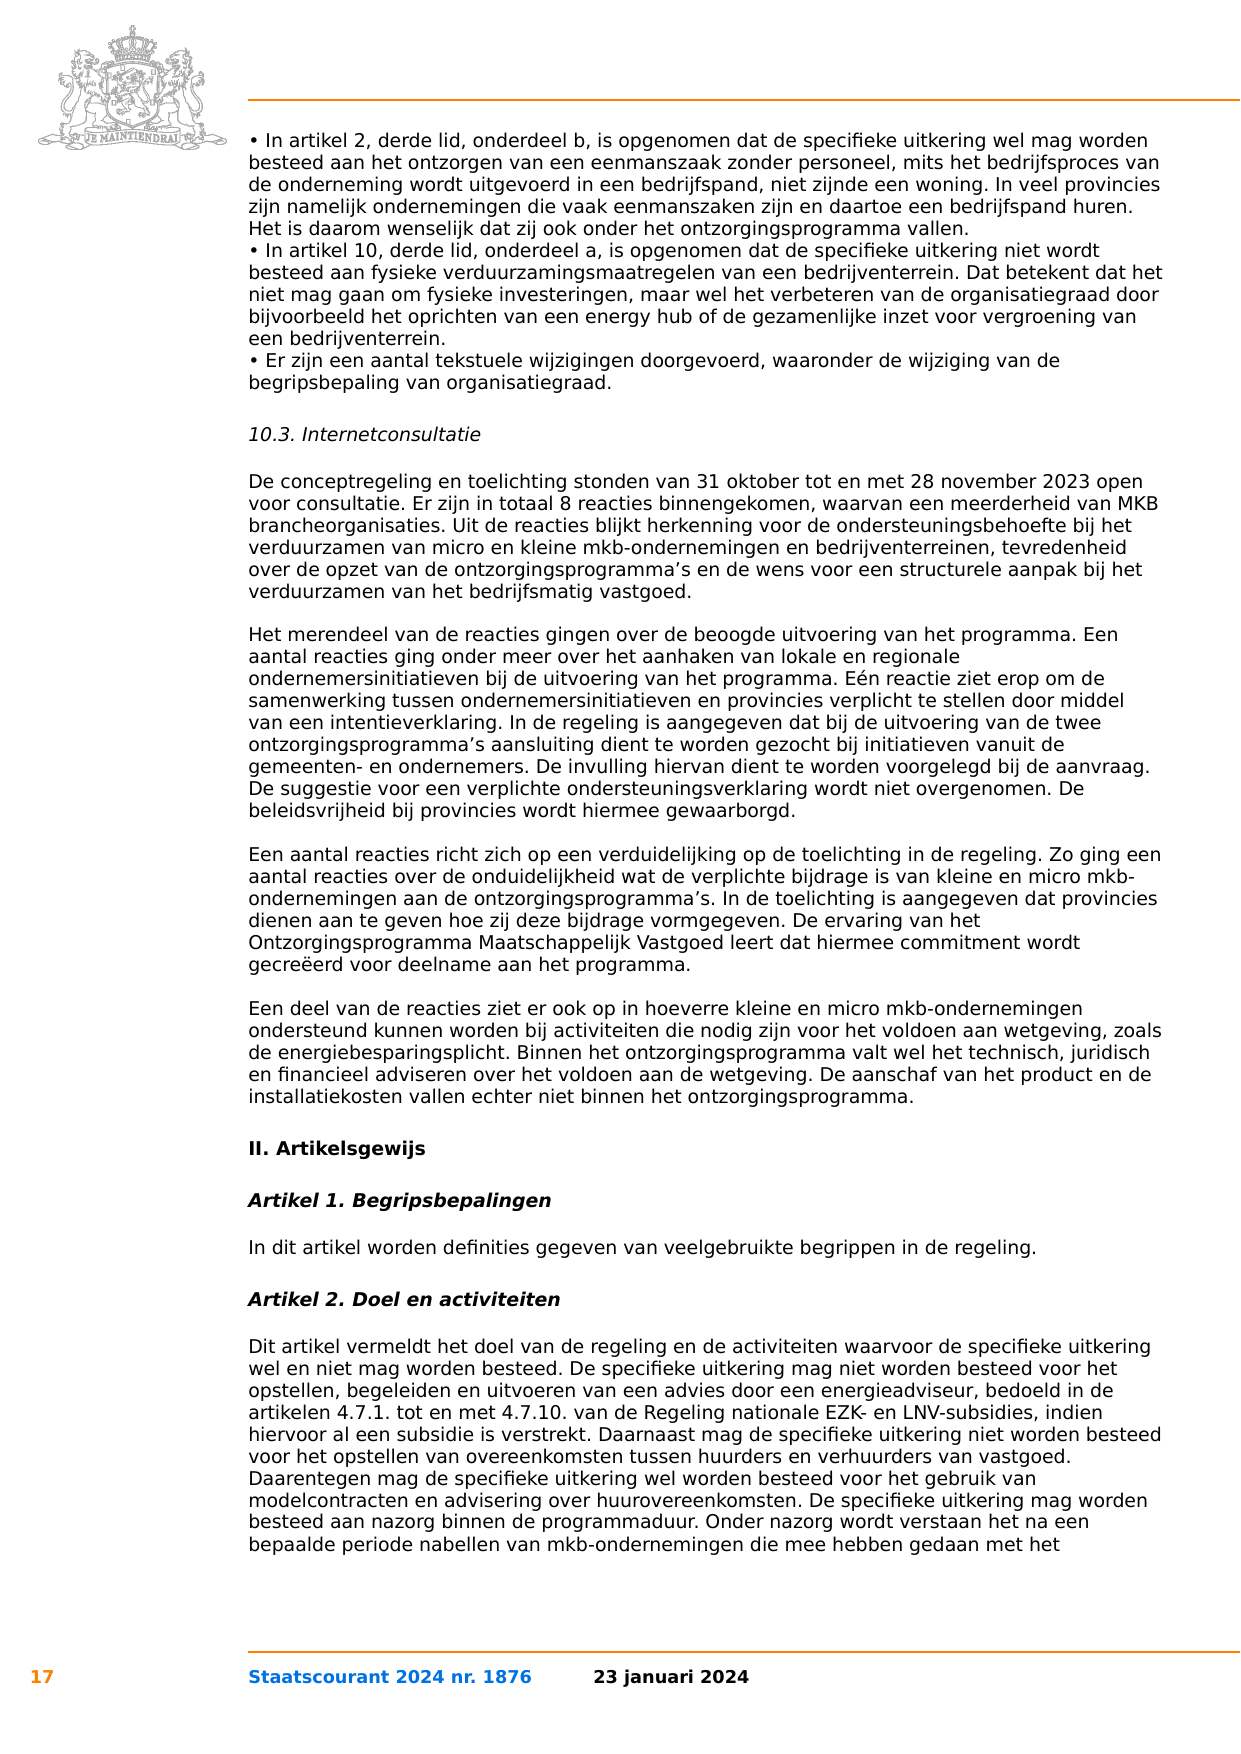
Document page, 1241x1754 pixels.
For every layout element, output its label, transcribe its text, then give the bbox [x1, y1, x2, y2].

text Het merendeel van de reacties gingen over de beoogde uitvoering van het programma. Een aantal reacties ging onder meer over het aanhaken van lokale en regionale ondernemersinitiatieven bij de uitvoering van het programma. Eén reactie ziet erop om de samenwerking tussen ondernemersinitiatieven en provincies verplicht te stellen door middel van een intentieverklaring. In de regeling is aangegeven dat bij de uitvoering van de twee ontzorgingsprogramma’s aansluiting dient te worden gezocht bij initiatieven vanuit de gemeenten- en ondernemers. De invulling hiervan dient te worden voorgelegd bij de aanvraag. De suggestie voor een verplichte ondersteuningsverklaring wordt niet overgenomen. De beleidsvrijheid bij provincies wordt hiermee gewaarborgd. [248, 624, 1163, 822]
text • In artikel 10, derde lid, onderdeel a, is opgenomen dat de specifieke uitkering niet wordt besteed aan fysieke verduurzamingsmaatregelen van een bedrijventerrein. Dat betekent dat het niet mag gaan om fysieke investeringen, maar wel het verbeteren van de organisatiegraad door bijvoorbeeld het oprichten van een energy hub of de gezamenlijke inzet voor vergroening van een bedrijventerrein. [248, 240, 1163, 350]
text • Er zijn een aantal tekstuele wijzigingen doorgevoerd, waaronder de wijziging van de begripsbepaling van organisatiegraad. [248, 350, 1163, 394]
text Een deel van de reacties ziet er ook op in hoeverre kleine en micro mkb-ondernemingen ondersteund kunnen worden bij activiteiten die nodig zijn voor het voldoen aan wetgeving, zoals de energiebesparingsplicht. Binnen het ontzorgingsprogramma valt wel het technisch, juridisch en financieel adviseren over het voldoen aan de wetgeving. De aanschaf van het product en de installatiekosten vallen echter niet binnen het ontzorgingsprogramma. [248, 998, 1163, 1108]
subtitle Artikel 2. Doel en activiteiten [248, 1289, 1163, 1311]
text Dit artikel vermeldt het doel van de regeling en de activiteiten waarvoor de specifieke uitkering wel en niet mag worden besteed. De specifieke uitkering mag niet worden besteed voor het opstellen, begeleiden en uitvoeren van een advies door een energieadviseur, bedoeld in de artikelen 4.7.1. tot en met 4.7.10. van de Regeling nationale EZK- en LNV-subsidies, indien hiervoor al een subsidie is verstrekt. Daarnaast mag de specifieke uitkering niet worden besteed voor het opstellen van overeenkomsten tussen huurders en verhuurders van vastgoed. Daarentegen mag de specifieke uitkering wel worden besteed voor het gebruik van modelcontracten en advisering over huurovereenkomsten. De specifieke uitkering mag worden besteed aan nazorg binnen de programmaduur. Onder nazorg wordt verstaan het na een bepaalde periode nabellen van mkb-ondernemingen die mee hebben gedaan met het [248, 1336, 1163, 1555]
subtitle 10.3. Internetconsultatie [248, 424, 1163, 446]
text Een aantal reacties richt zich op een verduidelijking op de toelichting in de regeling. Zo ging een aantal reacties over de onduidelijkheid wat de verplichte bijdrage is van kleine en micro mkb-ondernemingen aan de ontzorgingsprogramma’s. In de toelichting is aangegeven dat provincies dienen aan te geven hoe zij deze bijdrage vormgegeven. De ervaring van het Ontzorgingsprogramma Maatschappelijk Vastgoed leert dat hiermee commitment wordt gecreëerd voor deelname aan het programma. [248, 844, 1163, 976]
text In dit artikel worden definities gegeven van veelgebruikte begrippen in de regeling. [248, 1237, 1163, 1259]
subtitle Artikel 1. Begripsbepalingen [248, 1190, 1163, 1212]
text • In artikel 2, derde lid, onderdeel b, is opgenomen dat de specifieke uitkering wel mag worden besteed aan het ontzorgen van een eenmanszaak zonder personeel, mits het bedrijfsproces van de onderneming wordt uitgevoerd in een bedrijfspand, niet zijnde een woning. In veel provincies zijn namelijk ondernemingen die vaak eenmanszaken zijn en daartoe een bedrijfspand huren. Het is daarom wenselijk dat zij ook onder het ontzorgingsprogramma vallen. [248, 130, 1163, 240]
picture [38, 25, 227, 150]
text De conceptregeling en toelichting stonden van 31 oktober tot en met 28 november 2023 open voor consultatie. Er zijn in totaal 8 reacties binnengekomen, waarvan een meerderheid van MKB brancheorganisaties. Uit de reacties blijkt herkenning voor de ondersteuningsbehoefte bij het verduurzamen van micro en kleine mkb-ondernemingen en bedrijventerreinen, tevredenheid over de opzet van de ontzorgingsprogramma’s en de wens voor een structurele aanpak bij het verduurzamen van het bedrijfsmatig vastgoed. [248, 471, 1163, 602]
subtitle II. Artikelsgewijs [248, 1138, 1163, 1160]
